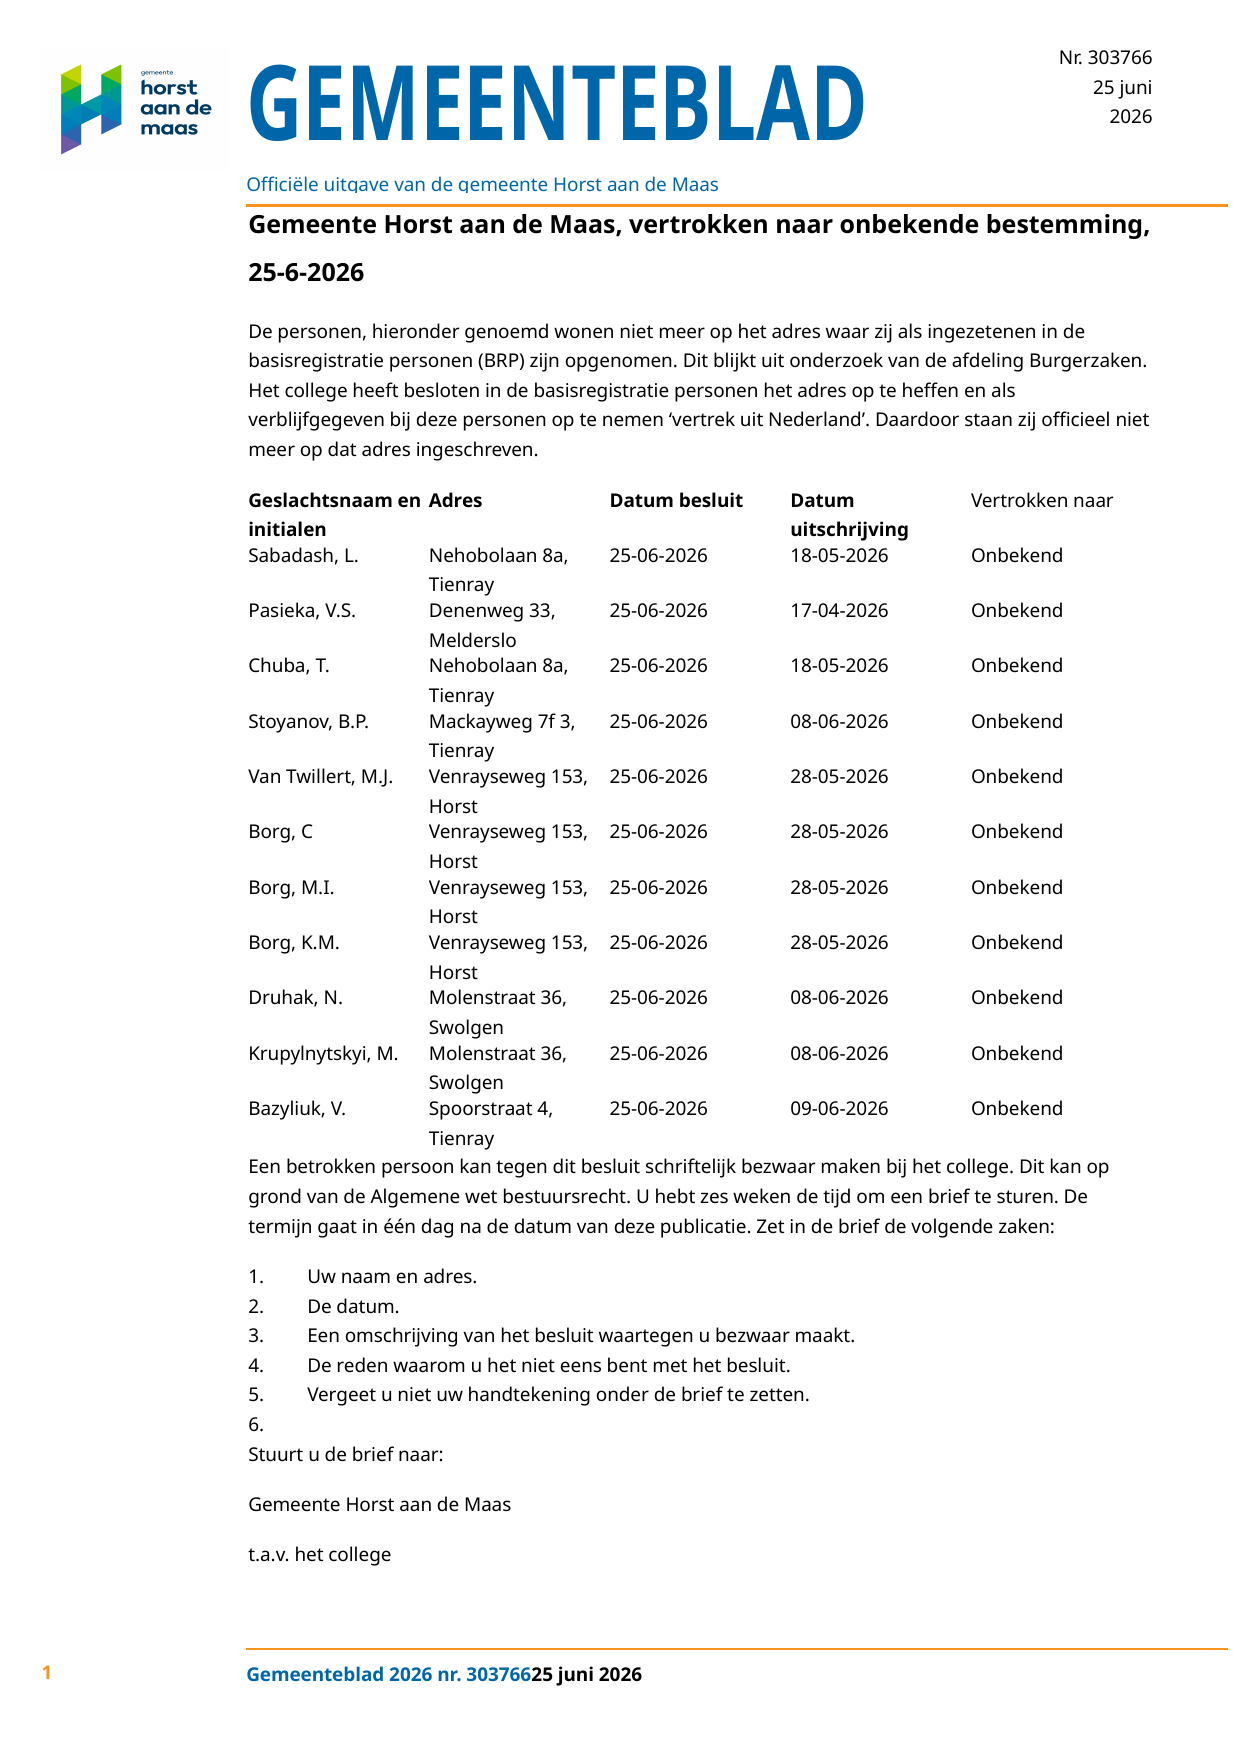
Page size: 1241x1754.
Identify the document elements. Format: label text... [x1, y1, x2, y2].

table_cell 25-06-2026 [609, 819, 790, 874]
text Gemeente Horst aan de Maas [248, 1491, 1152, 1517]
table_cell 08-06-2026 [790, 708, 971, 763]
table_cell 25-06-2026 [609, 598, 790, 653]
list De reden waarom u het niet eens bent met het besluit. [248, 1352, 1152, 1378]
table_cell 25-06-2026 [609, 1095, 790, 1151]
table_cell Borg, K.M. [248, 929, 429, 984]
table_cell Nehobolaan 8a, Tienray [429, 542, 609, 597]
table_cell 25-06-2026 [609, 708, 790, 763]
table_cell Pasieka, V.S. [248, 598, 429, 653]
table_cell Onbekend [971, 708, 1152, 763]
text t.a.v. het college [248, 1542, 1152, 1567]
table_cell 08-06-2026 [790, 985, 971, 1040]
table_cell 28-05-2026 [790, 874, 971, 929]
table_cell Onbekend [971, 929, 1152, 984]
text De personen, hieronder genoemd wonen niet meer op het adres waar zij als ingezetenen in de basisregistratie personen (BRP) zijn opgenomen. Dit blijkt uit onderzoek van de afdeling Burgerzaken. Het college heeft besloten in de basisregistratie personen het adres op te heffen en als verblijfgegeven bij deze personen op te nemen ‘vertrek uit Nederland’. Daardoor staan zij officieel niet meer op dat adres ingeschreven. [248, 318, 1152, 462]
table_cell 08-06-2026 [790, 1040, 971, 1095]
table_cell 25-06-2026 [609, 542, 790, 597]
table_cell 25-06-2026 [609, 653, 790, 708]
table_cell 25-06-2026 [609, 763, 790, 819]
table_cell Venrayseweg 153, Horst [429, 874, 609, 929]
list Een omschrijving van het besluit waartegen u bezwaar maakt. [248, 1322, 1152, 1348]
table_header Geslachtsnaam en initialen [248, 487, 429, 542]
table_cell Venrayseweg 153, Horst [429, 763, 609, 819]
list Uw naam en adres. [248, 1263, 1152, 1289]
table_cell 25-06-2026 [609, 1040, 790, 1095]
table_cell Borg, C [248, 819, 429, 874]
table_cell Spoorstraat 4, Tienray [429, 1095, 609, 1151]
table_cell Bazyliuk, V. [248, 1095, 429, 1151]
table_cell 25-06-2026 [609, 874, 790, 929]
table_cell Borg, M.I. [248, 874, 429, 929]
table_cell Van Twillert, M.J. [248, 763, 429, 819]
table_cell Venrayseweg 153, Horst [429, 819, 609, 874]
table_header Vertrokken naar [971, 487, 1152, 542]
table_cell Molenstraat 36, Swolgen [429, 985, 609, 1040]
table_cell Denenweg 33, Melderslo [429, 598, 609, 653]
table_header Adres [429, 487, 609, 542]
table_cell Mackayweg 7f 3, Tienray [429, 708, 609, 763]
table_cell 28-05-2026 [790, 819, 971, 874]
table_cell Onbekend [971, 985, 1152, 1040]
table_cell 18-05-2026 [790, 542, 971, 597]
list Vergeet u niet uw handtekening onder de brief te zetten. [248, 1382, 1152, 1407]
table_cell 28-05-2026 [790, 929, 971, 984]
table_cell Onbekend [971, 653, 1152, 708]
table_cell 25-06-2026 [609, 985, 790, 1040]
text Een betrokken persoon kan tegen dit besluit schriftelijk bezwaar maken bij het college. Dit kan op grond van de Algemene wet bestuursrecht. U hebt zes weken de tijd om een brief te sturen. De termijn gaat in één dag na de datum van deze publicatie. Zet in de brief de volgende zaken: [248, 1154, 1152, 1239]
table_cell Onbekend [971, 1040, 1152, 1095]
text Stuurt u de brief naar: [248, 1441, 1152, 1467]
table_cell Stoyanov, B.P. [248, 708, 429, 763]
table_cell Onbekend [971, 542, 1152, 597]
table_cell Onbekend [971, 819, 1152, 874]
table_cell Druhak, N. [248, 985, 429, 1040]
table_cell Venrayseweg 153, Horst [429, 929, 609, 984]
table_cell Onbekend [971, 874, 1152, 929]
table_cell Molenstraat 36, Swolgen [429, 1040, 609, 1095]
table_cell Sabadash, L. [248, 542, 429, 597]
picture [41, 47, 231, 172]
table_cell Krupylnytskyi, M. [248, 1040, 429, 1095]
table_cell Nehobolaan 8a, Tienray [429, 653, 609, 708]
list De datum. [248, 1293, 1152, 1319]
table_cell 09-06-2026 [790, 1095, 971, 1151]
table_header Datum besluit [609, 487, 790, 542]
table_cell 25-06-2026 [609, 929, 790, 984]
table_cell Chuba, T. [248, 653, 429, 708]
table_cell Onbekend [971, 763, 1152, 819]
table_header Datum uitschrijving [790, 487, 971, 542]
table_cell Onbekend [971, 598, 1152, 653]
table_cell 28-05-2026 [790, 763, 971, 819]
table_cell 18-05-2026 [790, 653, 971, 708]
table_cell Onbekend [971, 1095, 1152, 1151]
text Gemeente Horst aan de Maas, vertrokken naar onbekende bestemming, 25-6-2026 [248, 207, 1152, 288]
table_cell 17-04-2026 [790, 598, 971, 653]
